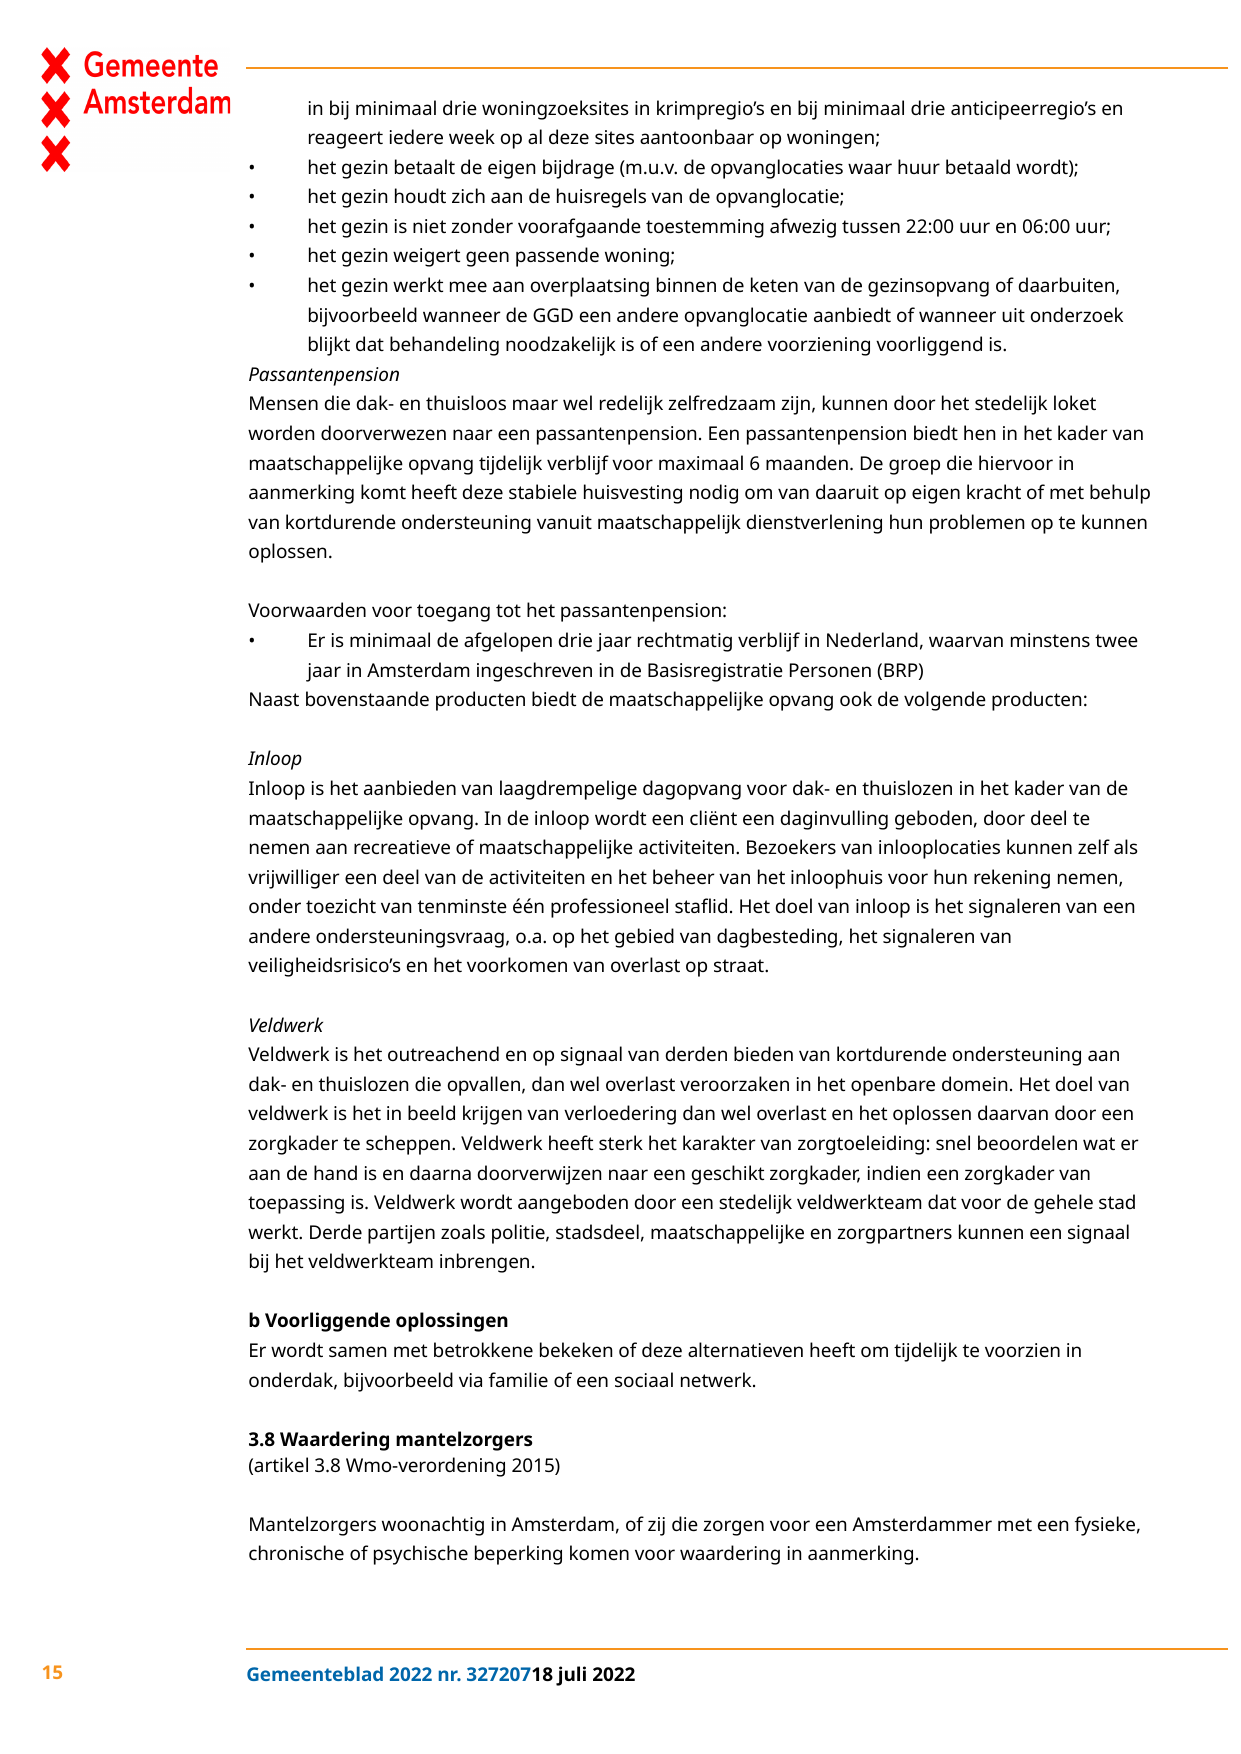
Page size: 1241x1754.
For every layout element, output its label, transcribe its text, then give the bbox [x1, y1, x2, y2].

text (artikel 3.8 Wmo-verordening 2015) [248, 1452, 1152, 1477]
text Passantenpension [248, 361, 1152, 387]
text Veldwerk [248, 1012, 1152, 1038]
text Voorwaarden voor toegang tot het passantenpension: [248, 598, 1152, 623]
picture [41, 47, 231, 172]
text Veldwerk is het outreachend en op signaal van derden bieden van kortdurende ondersteuning aan dak- en thuislozen die opvallen, dan wel overlast veroorzaken in het openbare domein. Het doel van veldwerk is het in beeld krijgen van verloedering dan wel overlast en het oplossen daarvan door een zorgkader te scheppen. Veldwerk heeft sterk het karakter van zorgtoeleiding: snel beoordelen wat er aan de hand is en daarna doorverwijzen naar een geschikt zorgkader, indien een zorgkader van toepassing is. Veldwerk wordt aangeboden door een stedelijk veldwerkteam dat voor de gehele stad werkt. Derde partijen zoals politie, stadsdeel, maatschappelijke en zorgpartners kunnen een signaal bij het veldwerkteam inbrengen. [248, 1041, 1152, 1274]
text 3.8 Waardering mantelzorgers [248, 1426, 1152, 1452]
list - in bij minimaal drie woningzoeksites in krimpregio’s en bij minimaal drie anticipeerregio’s en reageert iedere week op al deze sites aantoonbaar op woningen; [248, 95, 1152, 150]
text b Voorliggende oplossingen [248, 1308, 1152, 1333]
text Er wordt samen met betrokkene bekeken of deze alternatieven heeft om tijdelijk te voorzien in onderdak, bijvoorbeeld via familie of een sociaal netwerk. [248, 1337, 1152, 1393]
list het gezin werkt mee aan overplaatsing binnen de keten van de gezinsopvang of daarbuiten, bijvoorbeeld wanneer de GGD een andere opvanglocatie aanbiedt of wanneer uit onderzoek blijkt dat behandeling noodzakelijk is of een andere voorziening voorliggend is. [248, 272, 1152, 357]
list het gezin betaalt de eigen bijdrage (m.u.v. de opvanglocaties waar huur betaald wordt); [248, 154, 1152, 180]
list het gezin weigert geen passende woning; [248, 243, 1152, 268]
text Mantelzorgers woonachtig in Amsterdam, of zij die zorgen voor een Amsterdammer met een fysieke, chronische of psychische beperking komen voor waardering in aanmerking. [248, 1511, 1152, 1566]
list het gezin is niet zonder voorafgaande toestemming afwezig tussen 22:00 uur en 06:00 uur; [248, 213, 1152, 239]
list Er is minimaal de afgelopen drie jaar rechtmatig verblijf in Nederland, waarvan minstens twee jaar in Amsterdam ingeschreven in de Basisregistratie Personen (BRP) [248, 627, 1152, 683]
text Inloop [248, 746, 1152, 771]
text Mensen die dak- en thuisloos maar wel redelijk zelfredzaam zijn, kunnen door het stedelijk loket worden doorverwezen naar een passantenpension. Een passantenpension biedt hen in het kader van maatschappelijke opvang tijdelijk verblijf voor maximaal 6 maanden. De groep die hiervoor in aanmerking komt heeft deze stabiele huisvesting nodig om van daaruit op eigen kracht of met behulp van kortdurende ondersteuning vanuit maatschappelijk dienstverlening hun problemen op te kunnen oplossen. [248, 391, 1152, 564]
list het gezin houdt zich aan de huisregels van de opvanglocatie; [248, 183, 1152, 209]
text Naast bovenstaande producten biedt de maatschappelijke opvang ook de volgende producten: [248, 686, 1152, 712]
text Inloop is het aanbieden van laagdrempelige dagopvang voor dak- en thuislozen in het kader van de maatschappelijke opvang. In de inloop wordt een cliënt een daginvulling geboden, door deel te nemen aan recreatieve of maatschappelijke activiteiten. Bezoekers van inlooplocaties kunnen zelf als vrijwilliger een deel van de activiteiten en het beheer van het inloophuis voor hun rekening nemen, onder toezicht van tenminste één professioneel staflid. Het doel van inloop is het signaleren van een andere ondersteuningsvraag, o.a. op het gebied van dagbesteding, het signaleren van veiligheidsrisico’s en het voorkomen van overlast op straat. [248, 775, 1152, 978]
